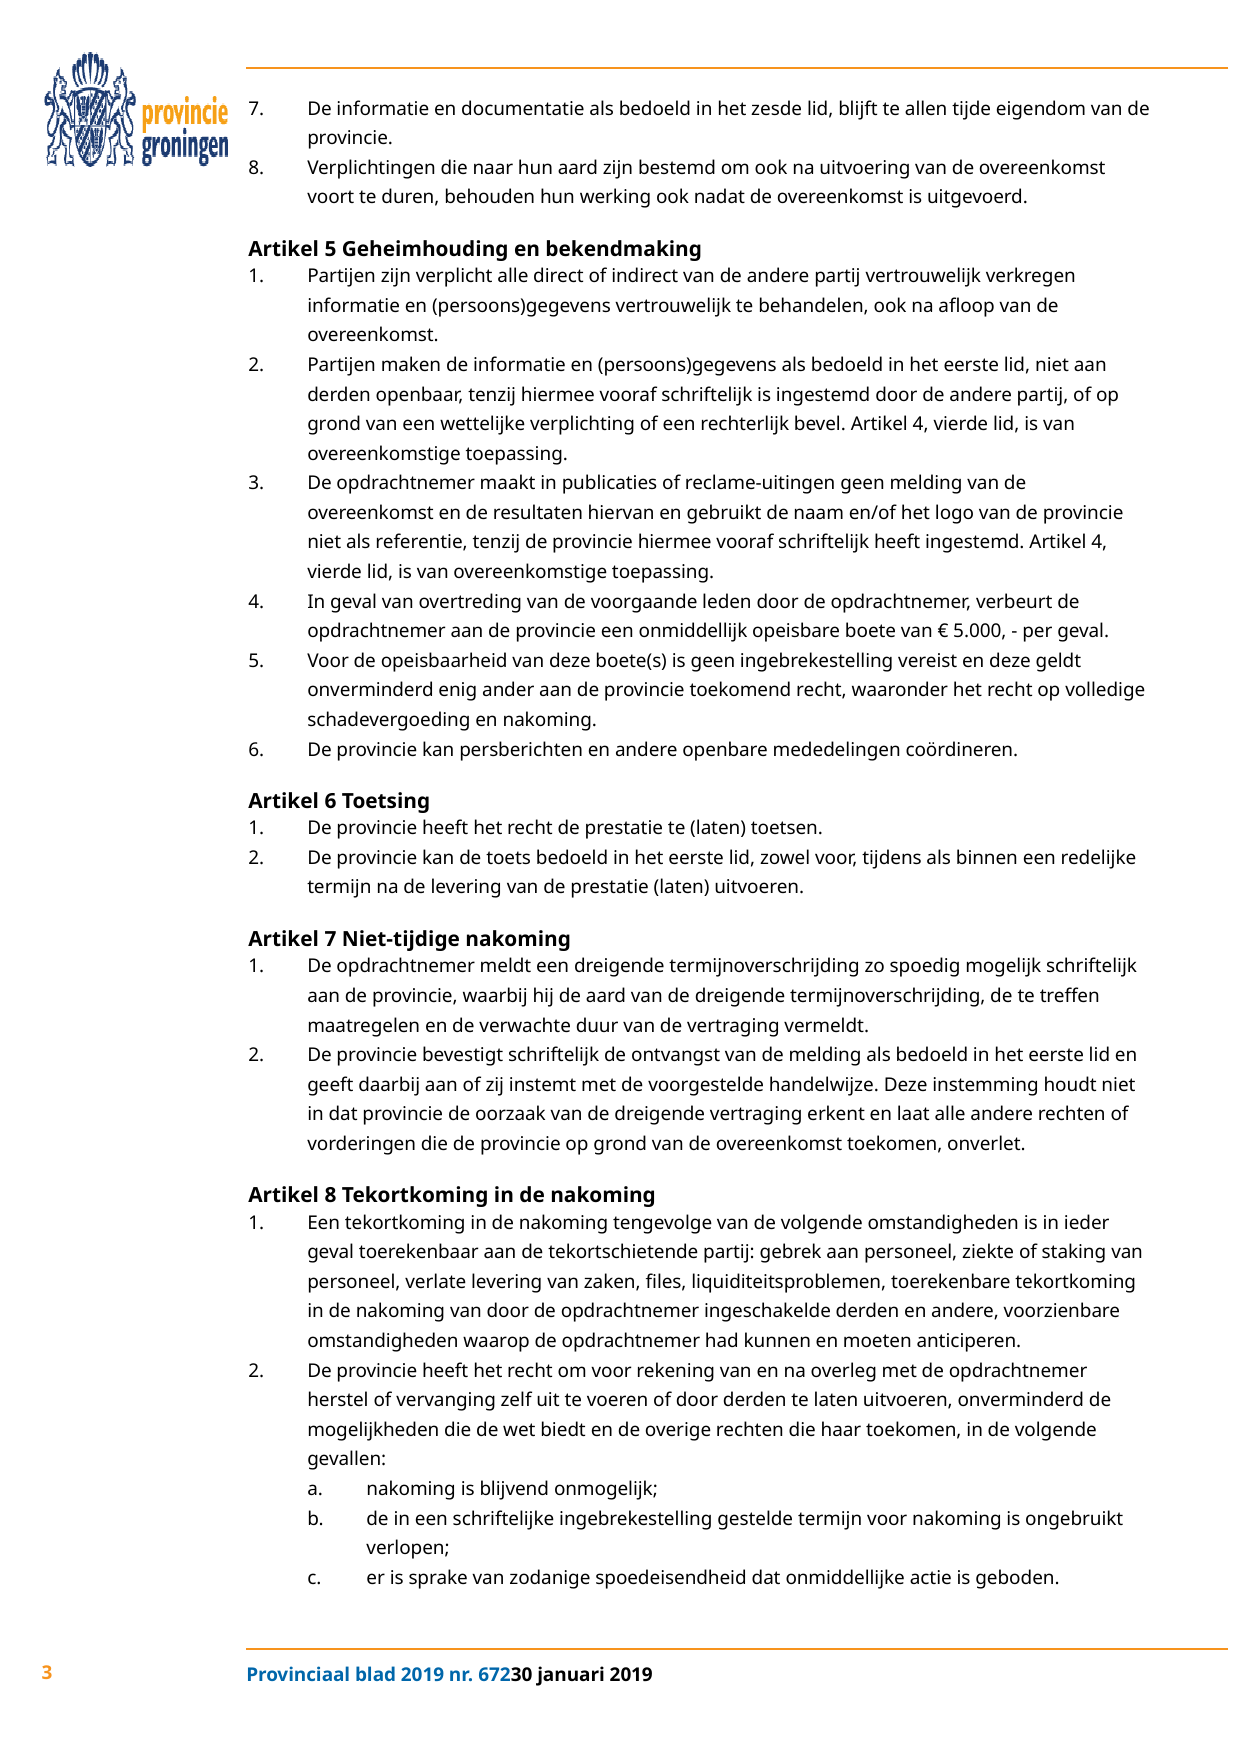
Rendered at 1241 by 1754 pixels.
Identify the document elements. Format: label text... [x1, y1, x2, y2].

list De provincie heeft het recht om voor rekening van en na overleg met de opdrachtnemer herstel of vervanging zelf uit te voeren of door derden te laten uitvoeren, onverminderd de mogelijkheden die de wet biedt en de overige rechten die haar toekomen, in de volgende gevallen: [248, 1357, 1152, 1471]
list De opdrachtnemer maakt in publicaties of reclame-uitingen geen melding van de overeenkomst en de resultaten hiervan en gebruikt de naam en/of het logo van de provincie niet als referentie, tenzij de provincie hiermee vooraf schriftelijk heeft ingestemd. Artikel 4, vierde lid, is van overeenkomstige toepassing. [248, 469, 1152, 584]
list de in een schriftelijke ingebrekestelling gestelde termijn voor nakoming is ongebruikt verlopen; [307, 1505, 1152, 1560]
list Partijen zijn verplicht alle direct of indirect van de andere partij vertrouwelijk verkregen informatie en (persoons)gegevens vertrouwelijk te behandelen, ook na afloop van de overeenkomst. [248, 262, 1152, 347]
list In geval van overtreding van de voorgaande leden door de opdrachtnemer, verbeurt de opdrachtnemer aan de provincie een onmiddellijk opeisbare boete van € 5.000, - per geval. [248, 588, 1152, 643]
picture [41, 47, 231, 172]
list De informatie en documentatie als bedoeld in het zesde lid, blijft te allen tijde eigendom van de provincie. [248, 95, 1152, 150]
list De provincie kan de toets bedoeld in het eerste lid, zowel voor, tijdens als binnen een redelijke termijn na de levering van de prestatie (laten) uitvoeren. [248, 844, 1152, 899]
list De provincie bevestigt schriftelijk de ontvangst van de melding als bedoeld in het eerste lid en geeft daarbij aan of zij instemt met de voorgestelde handelwijze. Deze instemming houdt niet in dat provincie de oorzaak van de dreigende vertraging erkent en laat alle andere rechten of vorderingen die de provincie op grond van de overeenkomst toekomen, onverlet. [248, 1041, 1152, 1156]
list Een tekortkoming in de nakoming tengevolge van de volgende omstandigheden is in ieder geval toerekenbaar aan de tekortschietende partij: gebrek aan personeel, ziekte of staking van personeel, verlate levering van zaken, files, liquiditeitsproblemen, toerekenbare tekortkoming in de nakoming van door de opdrachtnemer ingeschakelde derden en andere, voorzienbare omstandigheden waarop de opdrachtnemer had kunnen en moeten anticiperen. [248, 1209, 1152, 1353]
list Partijen maken de informatie en (persoons)gegevens als bedoeld in het eerste lid, niet aan derden openbaar, tenzij hiermee vooraf schriftelijk is ingestemd door de andere partij, of op grond van een wettelijke verplichting of een rechterlijk bevel. Artikel 4, vierde lid, is van overeenkomstige toepassing. [248, 351, 1152, 466]
text Artikel 5 Geheimhouding en bekendmaking [248, 234, 1152, 262]
text Artikel 7 Niet-tijdige nakoming [248, 924, 1152, 953]
list er is sprake van zodanige spoedeisendheid dat onmiddellijke actie is geboden. [307, 1564, 1152, 1590]
list De opdrachtnemer meldt een dreigende termijnoverschrijding zo spoedig mogelijk schriftelijk aan de provincie, waarbij hij de aard van de dreigende termijnoverschrijding, de te treffen maatregelen en de verwachte duur van de vertraging vermeldt. [248, 953, 1152, 1037]
list De provincie kan persberichten en andere openbare mededelingen coördineren. [248, 736, 1152, 761]
list De provincie heeft het recht de prestatie te (laten) toetsen. [248, 814, 1152, 840]
text Artikel 8 Tekortkoming in de nakoming [248, 1181, 1152, 1209]
text Artikel 6 Toetsing [248, 786, 1152, 814]
list Verplichtingen die naar hun aard zijn bestemd om ook na uitvoering van de overeenkomst voort te duren, behouden hun werking ook nadat de overeenkomst is uitgevoerd. [248, 154, 1152, 209]
list nakoming is blijvend onmogelijk; [307, 1475, 1152, 1501]
list Voor de opeisbaarheid van deze boete(s) is geen ingebrekestelling vereist en deze geldt onverminderd enig ander aan de provincie toekomend recht, waaronder het recht op volledige schadevergoeding en nakoming. [248, 647, 1152, 732]
